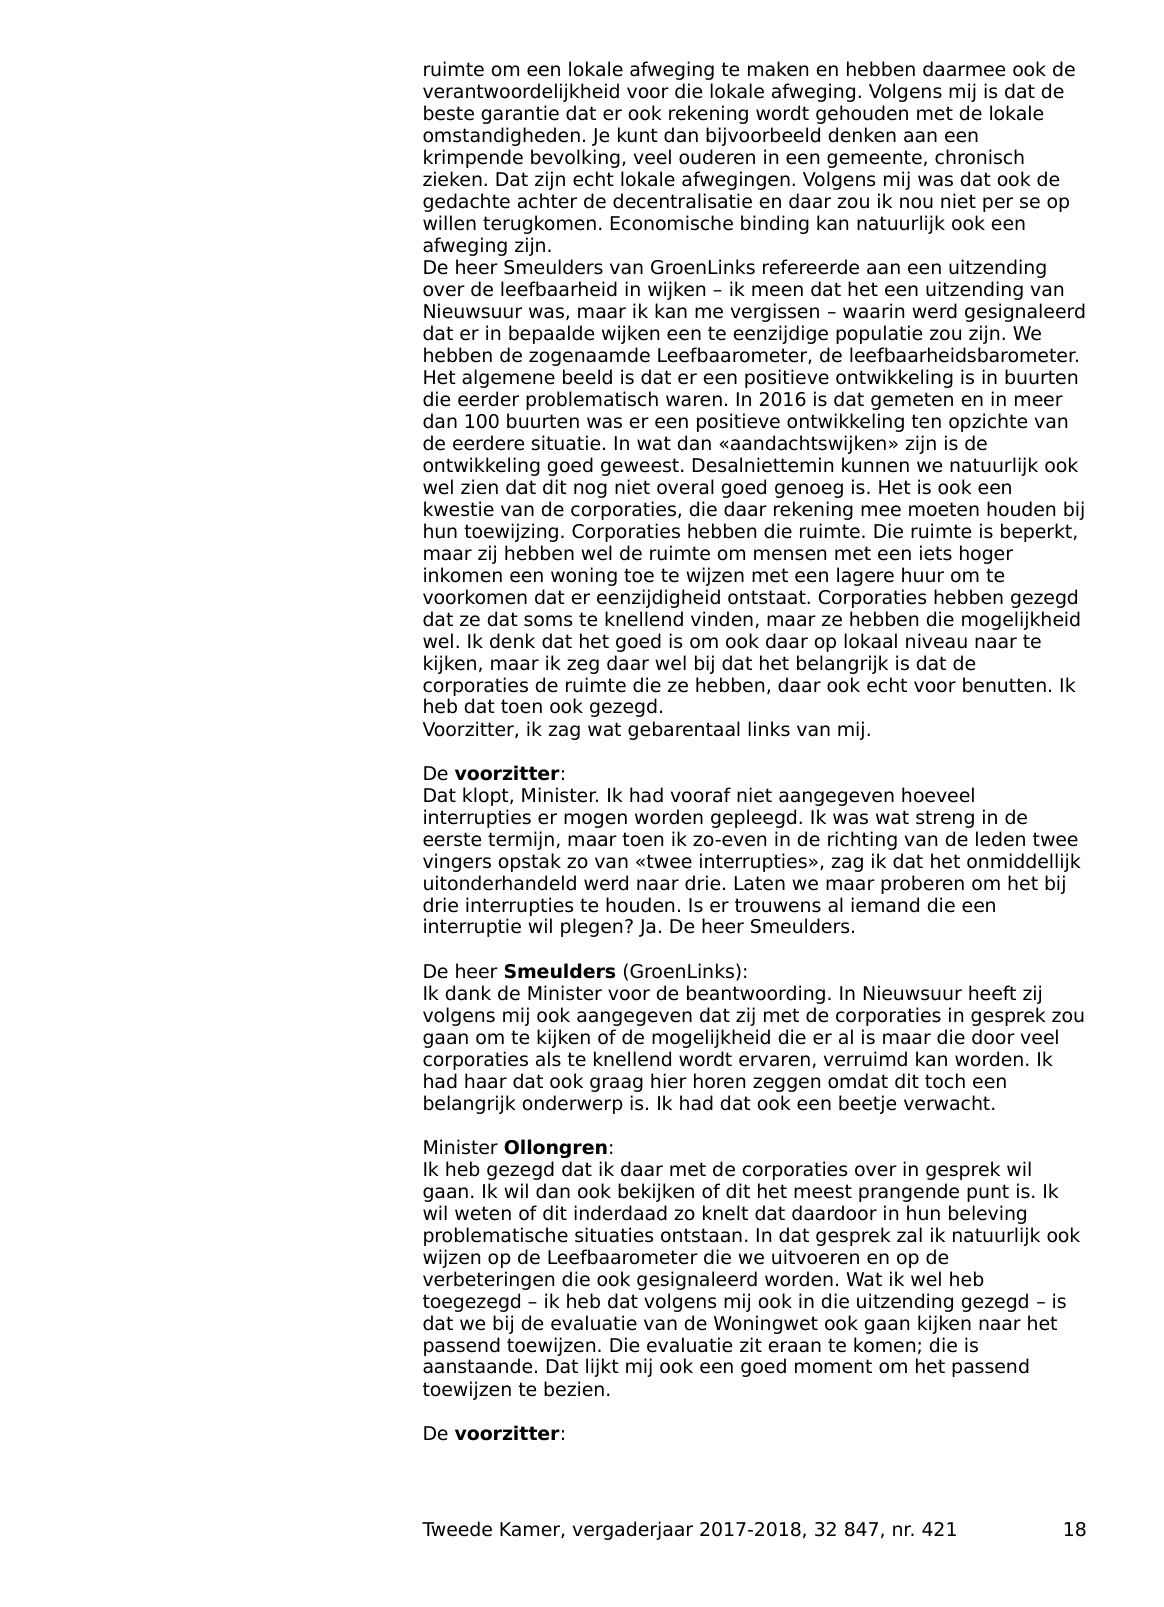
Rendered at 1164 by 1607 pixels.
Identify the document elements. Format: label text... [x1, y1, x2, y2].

text De voorzitter: [422, 1423, 1087, 1444]
text Minister Ollongren: [422, 1137, 1087, 1159]
text Dat klopt, Minister. Ik had vooraf niet aangegeven hoeveel interrupties er mogen worden gepleegd. Ik was wat streng in de eerste termijn, maar toen ik zo-even in de richting van de leden twee vingers opstak zo van «twee interrupties», zag ik dat het onmiddellijk uitonderhandeld werd naar drie. Laten we maar proberen om het bij drie interrupties te houden. Is er trouwens al iemand die een interruptie wil plegen? Ja. De heer Smeulders. [422, 784, 1087, 938]
text ruimte om een lokale afweging te maken en hebben daarmee ook de verantwoordelijkheid voor die lokale afweging. Volgens mij is dat de beste garantie dat er ook rekening wordt gehouden met de lokale omstandigheden. Je kunt dan bijvoorbeeld denken aan een krimpende bevolking, veel ouderen in een gemeente, chronisch zieken. Dat zijn echt lokale afwegingen. Volgens mij was dat ook de gedachte achter de decentralisatie en daar zou ik nou niet per se op willen terugkomen. Economische binding kan natuurlijk ook een afweging zijn. [422, 59, 1087, 257]
text De heer Smeulders (GroenLinks): [422, 961, 1087, 983]
text De voorzitter: [422, 763, 1087, 784]
text Ik dank de Minister voor de beantwoording. In Nieuwsuur heeft zij volgens mij ook aangegeven dat zij met de corporaties in gesprek zou gaan om te kijken of de mogelijkheid die er al is maar die door veel corporaties als te knellend wordt ervaren, verruimd kan worden. Ik had haar dat ook graag hier horen zeggen omdat dit toch een belangrijk onderwerp is. Ik had dat ook een beetje verwacht. [422, 983, 1087, 1114]
text Ik heb gezegd dat ik daar met de corporaties over in gesprek wil gaan. Ik wil dan ook bekijken of dit het meest prangende punt is. Ik wil weten of dit inderdaad zo knelt dat daardoor in hun beleving problematische situaties ontstaan. In dat gesprek zal ik natuurlijk ook wijzen op de Leefbaarometer die we uitvoeren en op de verbeteringen die ook gesignaleerd worden. Wat ik wel heb toegezegd – ik heb dat volgens mij ook in die uitzending gezegd – is dat we bij de evaluatie van de Woningwet ook gaan kijken naar het passend toewijzen. Die evaluatie zit eraan te komen; die is aanstaande. Dat lijkt mij ook een goed moment om het passend toewijzen te bezien. [422, 1159, 1087, 1400]
text Voorzitter, ik zag wat gebarentaal links van mij. [422, 718, 1087, 740]
text De heer Smeulders van GroenLinks refereerde aan een uitzending over de leefbaarheid in wijken – ik meen dat het een uitzending van Nieuwsuur was, maar ik kan me vergissen – waarin werd gesignaleerd dat er in bepaalde wijken een te eenzijdige populatie zou zijn. We hebben de zogenaamde Leefbaarometer, de leefbaarheidsbarometer. Het algemene beeld is dat er een positieve ontwikkeling is in buurten die eerder problematisch waren. In 2016 is dat gemeten en in meer dan 100 buurten was er een positieve ontwikkeling ten opzichte van de eerdere situatie. In wat dan «aandachtswijken» zijn is de ontwikkeling goed geweest. Desalniettemin kunnen we natuurlijk ook wel zien dat dit nog niet overal goed genoeg is. Het is ook een kwestie van de corporaties, die daar rekening mee moeten houden bij hun toewijzing. Corporaties hebben die ruimte. Die ruimte is beperkt, maar zij hebben wel de ruimte om mensen met een iets hoger inkomen een woning toe te wijzen met een lagere huur om te voorkomen dat er eenzijdigheid ontstaat. Corporaties hebben gezegd dat ze dat soms te knellend vinden, maar ze hebben die mogelijkheid wel. Ik denk dat het goed is om ook daar op lokaal niveau naar te kijken, maar ik zeg daar wel bij dat het belangrijk is dat de corporaties de ruimte die ze hebben, daar ook echt voor benutten. Ik heb dat toen ook gezegd. [422, 257, 1087, 718]
